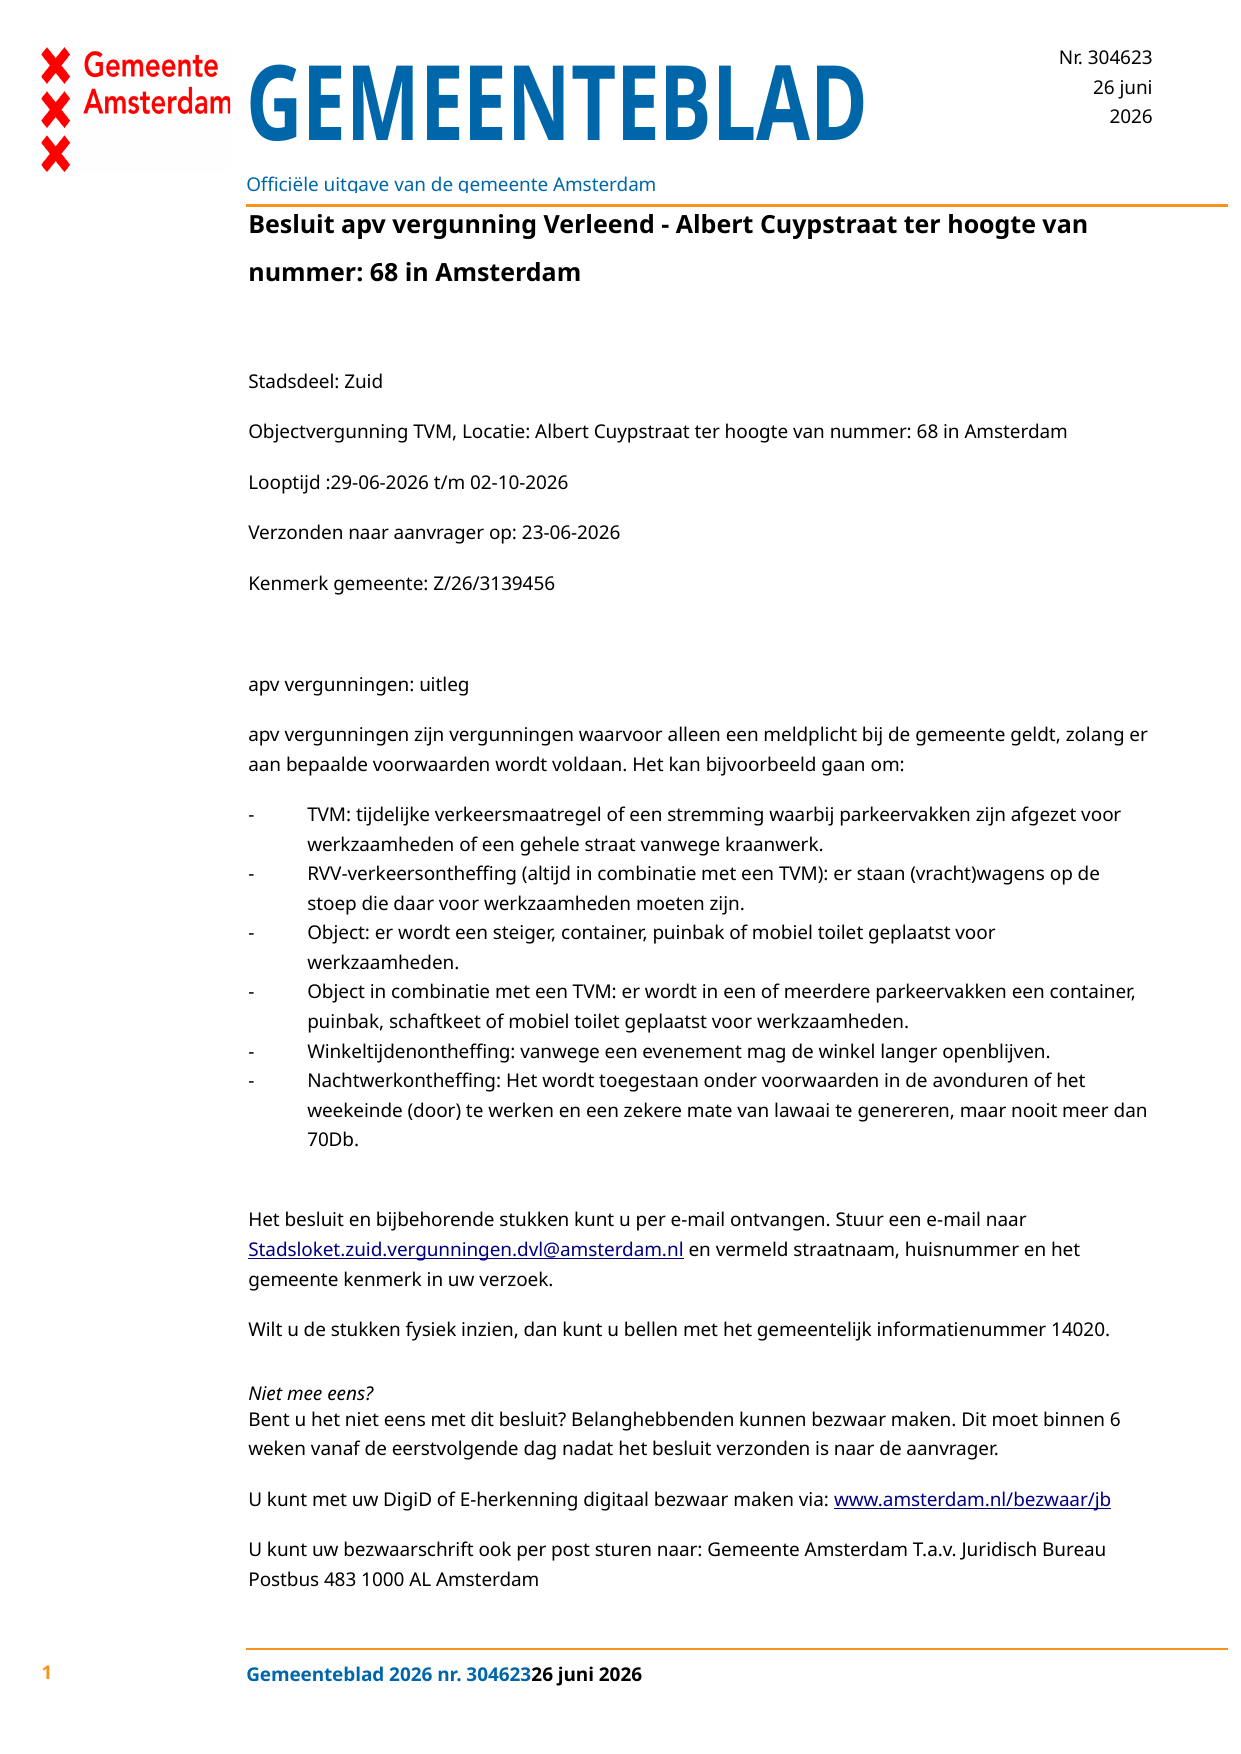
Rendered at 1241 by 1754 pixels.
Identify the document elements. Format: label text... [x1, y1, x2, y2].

text U kunt uw bezwaarschrift ook per post sturen naar: Gemeente Amsterdam T.a.v. Juridisch Bureau Postbus 483 1000 AL Amsterdam [248, 1536, 1152, 1592]
picture [41, 47, 231, 172]
text Stadsdeel: Zuid [248, 368, 1152, 394]
list Nachtwerkontheffing: Het wordt toegestaan onder voorwaarden in de avonduren of het weekeinde (door) te werken en een zekere mate van lawaai te genereren, maar nooit meer dan 70Db. [248, 1067, 1152, 1152]
list Winkeltijdenontheffing: vanwege een evenement mag de winkel langer openblijven. [248, 1038, 1152, 1064]
list RVV-verkeersontheffing (altijd in combinatie met een TVM): er staan (vracht)wagens op de stoep die daar voor werkzaamheden moeten zijn. [248, 860, 1152, 916]
text Bent u het niet eens met dit besluit? Belanghebbenden kunnen bezwaar maken. Dit moet binnen 6 weken vanaf de eerstvolgende dag nadat het besluit verzonden is naar de aanvrager. [248, 1406, 1152, 1461]
list Object: er wordt een steiger, container, puinbak of mobiel toilet geplaatst voor werkzaamheden. [248, 919, 1152, 975]
text apv vergunningen: uitleg [248, 671, 1152, 697]
list TVM: tijdelijke verkeersmaatregel of een stremming waarbij parkeervakken zijn afgezet voor werkzaamheden of een gehele straat vanwege kraanwerk. [248, 801, 1152, 857]
list Object in combinatie met een TVM: er wordt in een of meerdere parkeervakken een container, puinbak, schaftkeet of mobiel toilet geplaatst voor werkzaamheden. [248, 979, 1152, 1034]
text Niet mee eens? [248, 1380, 1152, 1406]
text Objectvergunning TVM, Locatie: Albert Cuypstraat ter hoogte van nummer: 68 in Amsterdam [248, 419, 1152, 444]
text Het besluit en bijbehorende stukken kunt u per e-mail ontvangen. Stuur een e-mail naar Stadsloket.zuid.vergunningen.dvl@amsterdam.nl en vermeld straatnaam, huisnummer en het gemeente kenmerk in uw verzoek. [248, 1207, 1152, 1292]
text apv vergunningen zijn vergunningen waarvoor alleen een meldplicht bij de gemeente geldt, zolang er aan bepaalde voorwaarden wordt voldaan. Het kan bijvoorbeeld gaan om: [248, 721, 1152, 777]
text Wilt u de stukken fysiek inzien, dan kunt u bellen met het gemeentelijk informatienummer 14020. [248, 1316, 1152, 1342]
text Besluit apv vergunning Verleend - Albert Cuypstraat ter hoogte van nummer: 68 in Amsterdam [248, 207, 1152, 288]
text U kunt met uw DigiD of E-herkenning digitaal bezwaar maken via: www.amsterdam.nl/bezwaar/jb [248, 1486, 1152, 1512]
text Kenmerk gemeente: Z/26/3139456 [248, 570, 1152, 596]
text Verzonden naar aanvrager op: 23-06-2026 [248, 519, 1152, 545]
text Looptijd :29-06-2026 t/m 02-10-2026 [248, 469, 1152, 495]
